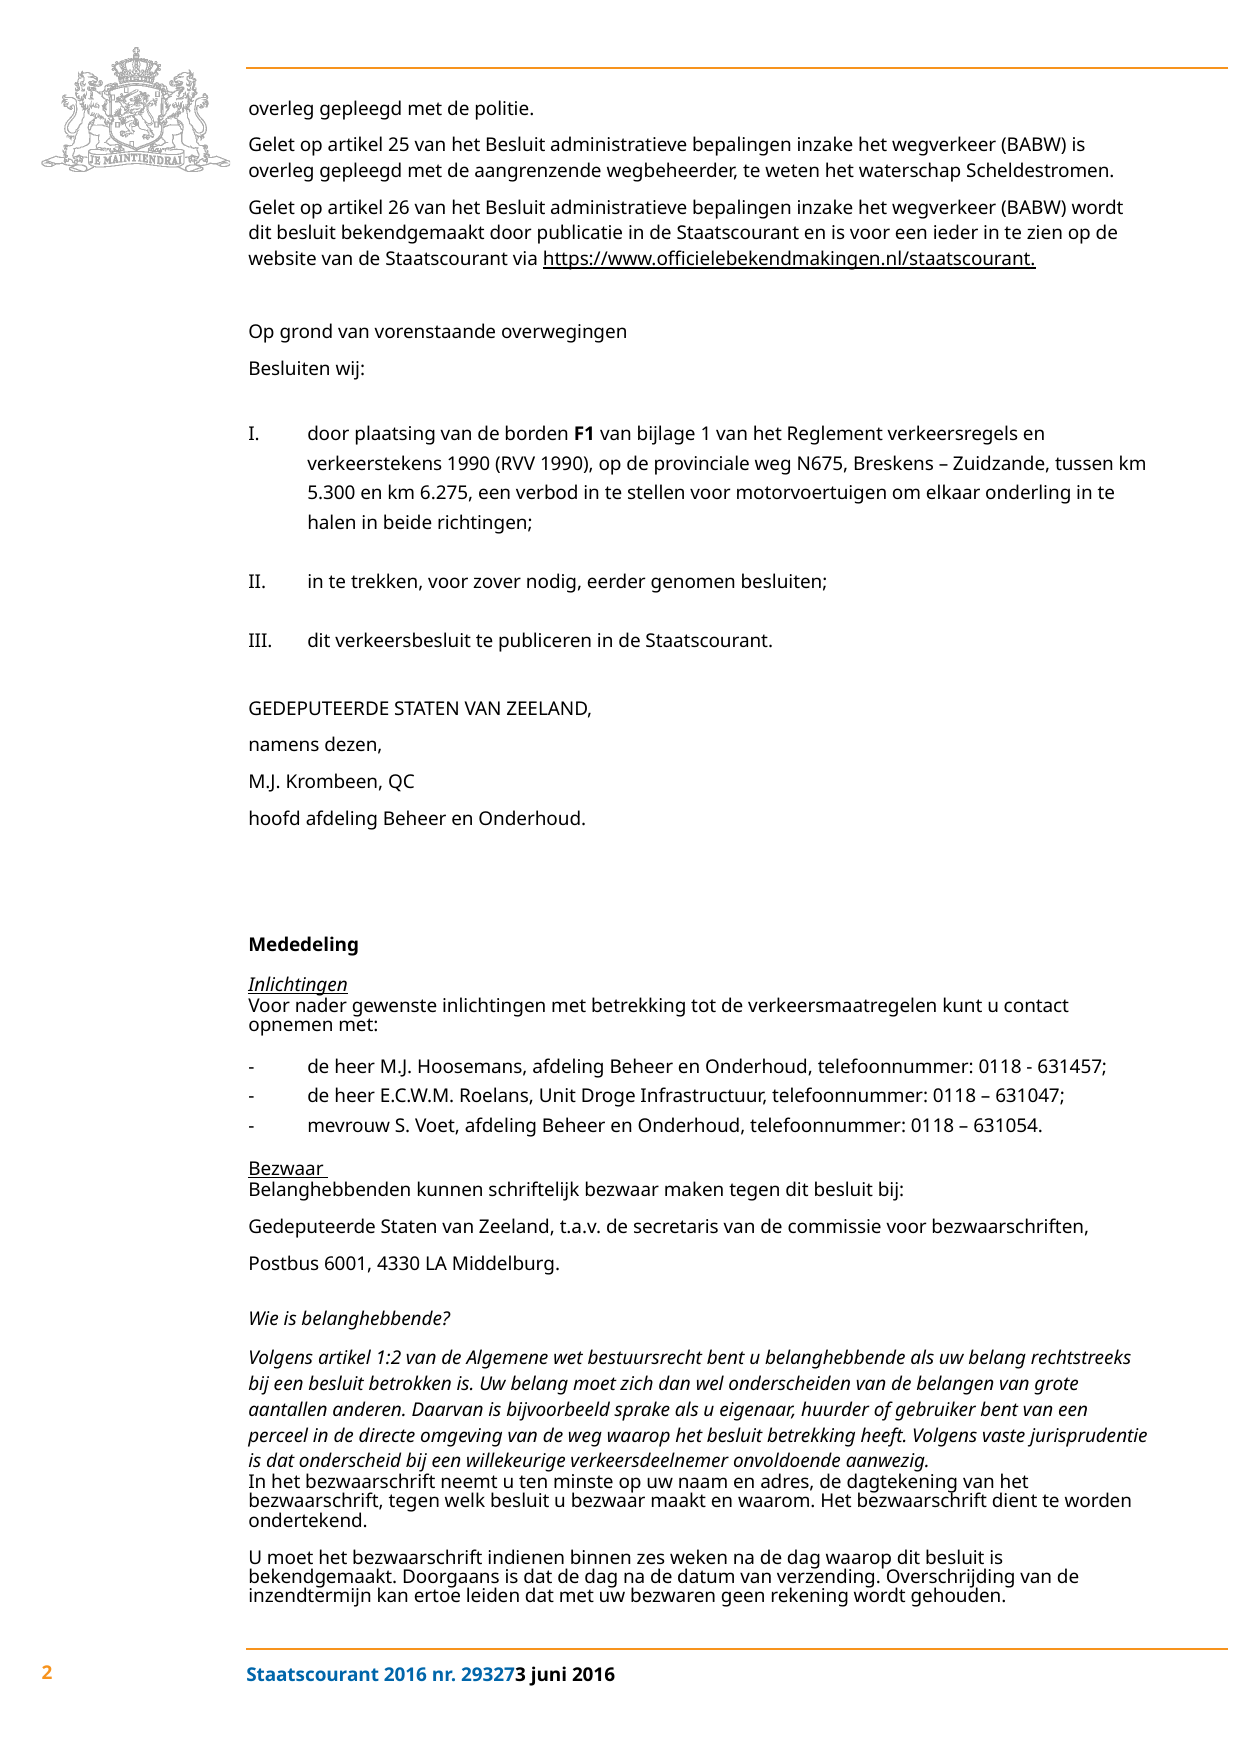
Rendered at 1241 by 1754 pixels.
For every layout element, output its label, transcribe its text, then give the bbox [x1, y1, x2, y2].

text overleg gepleegd met de politie. [248, 95, 1152, 121]
list door plaatsing van de borden F1 van bijlage 1 van het Reglement verkeersregels en verkeerstekens 1990 (RVV 1990), op de provinciale weg N675, Breskens – Zuidzande, tussen km 5.300 en km 6.275, een verbod in te stellen voor motorvoertuigen om elkaar onderling in te halen in beide richtingen; [248, 420, 1152, 535]
list de heer M.J. Hoosemans, afdeling Beheer en Onderhoud, telefoonnummer: 0118 - 631457; [248, 1053, 1152, 1078]
picture [41, 47, 231, 172]
text Wie is belanghebbende? [248, 1305, 1152, 1331]
text Belanghebbenden kunnen schriftelijk bezwaar maken tegen dit besluit bij: [248, 1181, 1152, 1200]
text Op grond van vorenstaande overwegingen [248, 319, 1152, 344]
text Volgens artikel 1:2 van de Algemene wet bestuursrecht bent u belanghebbende als uw belang rechtstreeks bij een besluit betrokken is. Uw belang moet zich dan wel onderscheiden van de belangen van grote aantallen anderen. Daarvan is bijvoorbeeld sprake als u eigenaar, huurder of gebruiker bent van een perceel in de directe omgeving van de weg waarop het besluit betrekking heeft. Volgens vaste jurisprudentie is dat onderscheid bij een willekeurige verkeersdeelnemer onvoldoende aanwezig. [248, 1344, 1152, 1473]
text hoofd afdeling Beheer en Onderhoud. [248, 805, 1152, 831]
text Postbus 6001, 4330 LA Middelburg. [248, 1255, 1152, 1274]
text Inlichtingen [248, 971, 1152, 997]
text Mededeling [248, 932, 1152, 957]
text M.J. Krombeen, QC [248, 768, 1152, 794]
text Voor nader gewenste inlichtingen met betrekking tot de verkeersmaatregelen kunt u contact opnemen met: [248, 997, 1152, 1035]
text Gelet op artikel 25 van het Besluit administratieve bepalingen inzake het wegverkeer (BABW) is overleg gepleegd met de aangrenzende wegbeheerder, te weten het waterschap Scheldestromen. [248, 131, 1152, 183]
text namens dezen, [248, 732, 1152, 757]
text GEDEPUTEERDE STATEN VAN ZEELAND, [248, 695, 1152, 721]
text In het bezwaarschrift neemt u ten minste op uw naam en adres, de dagtekening van het bezwaarschrift, tegen welk besluit u bezwaar maakt en waarom. Het bezwaarschrift dient te worden ondertekend. [248, 1473, 1152, 1531]
text U moet het bezwaarschrift indienen binnen zes weken na de dag waarop dit besluit is bekendgemaakt. Doorgaans is dat de dag na de datum van verzending. Overschrijding van de inzendtermijn kan ertoe leiden dat met uw bezwaren geen rekening wordt gehouden. [248, 1549, 1152, 1607]
text Gelet op artikel 26 van het Besluit administratieve bepalingen inzake het wegverkeer (BABW) wordt dit besluit bekendgemaakt door publicatie in de Staatscourant en is voor een ieder in te zien op de website van de Staatscourant via https://www.officielebekendmakingen.nl/staatscourant. [248, 194, 1152, 271]
list mevrouw S. Voet, afdeling Beheer en Onderhoud, telefoonnummer: 0118 – 631054. [248, 1112, 1152, 1138]
text Gedeputeerde Staten van Zeeland, t.a.v. de secretaris van de commissie voor bezwaarschriften, [248, 1218, 1152, 1237]
list dit verkeersbesluit te publiceren in de Staatscourant. [248, 627, 1152, 653]
list in te trekken, voor zover nodig, eerder genomen besluiten; [248, 568, 1152, 594]
text Bezwaar [248, 1155, 1152, 1181]
text Besluiten wij: [248, 355, 1152, 381]
list de heer E.C.W.M. Roelans, Unit Droge Infrastructuur, telefoonnummer: 0118 – 631047; [248, 1082, 1152, 1108]
